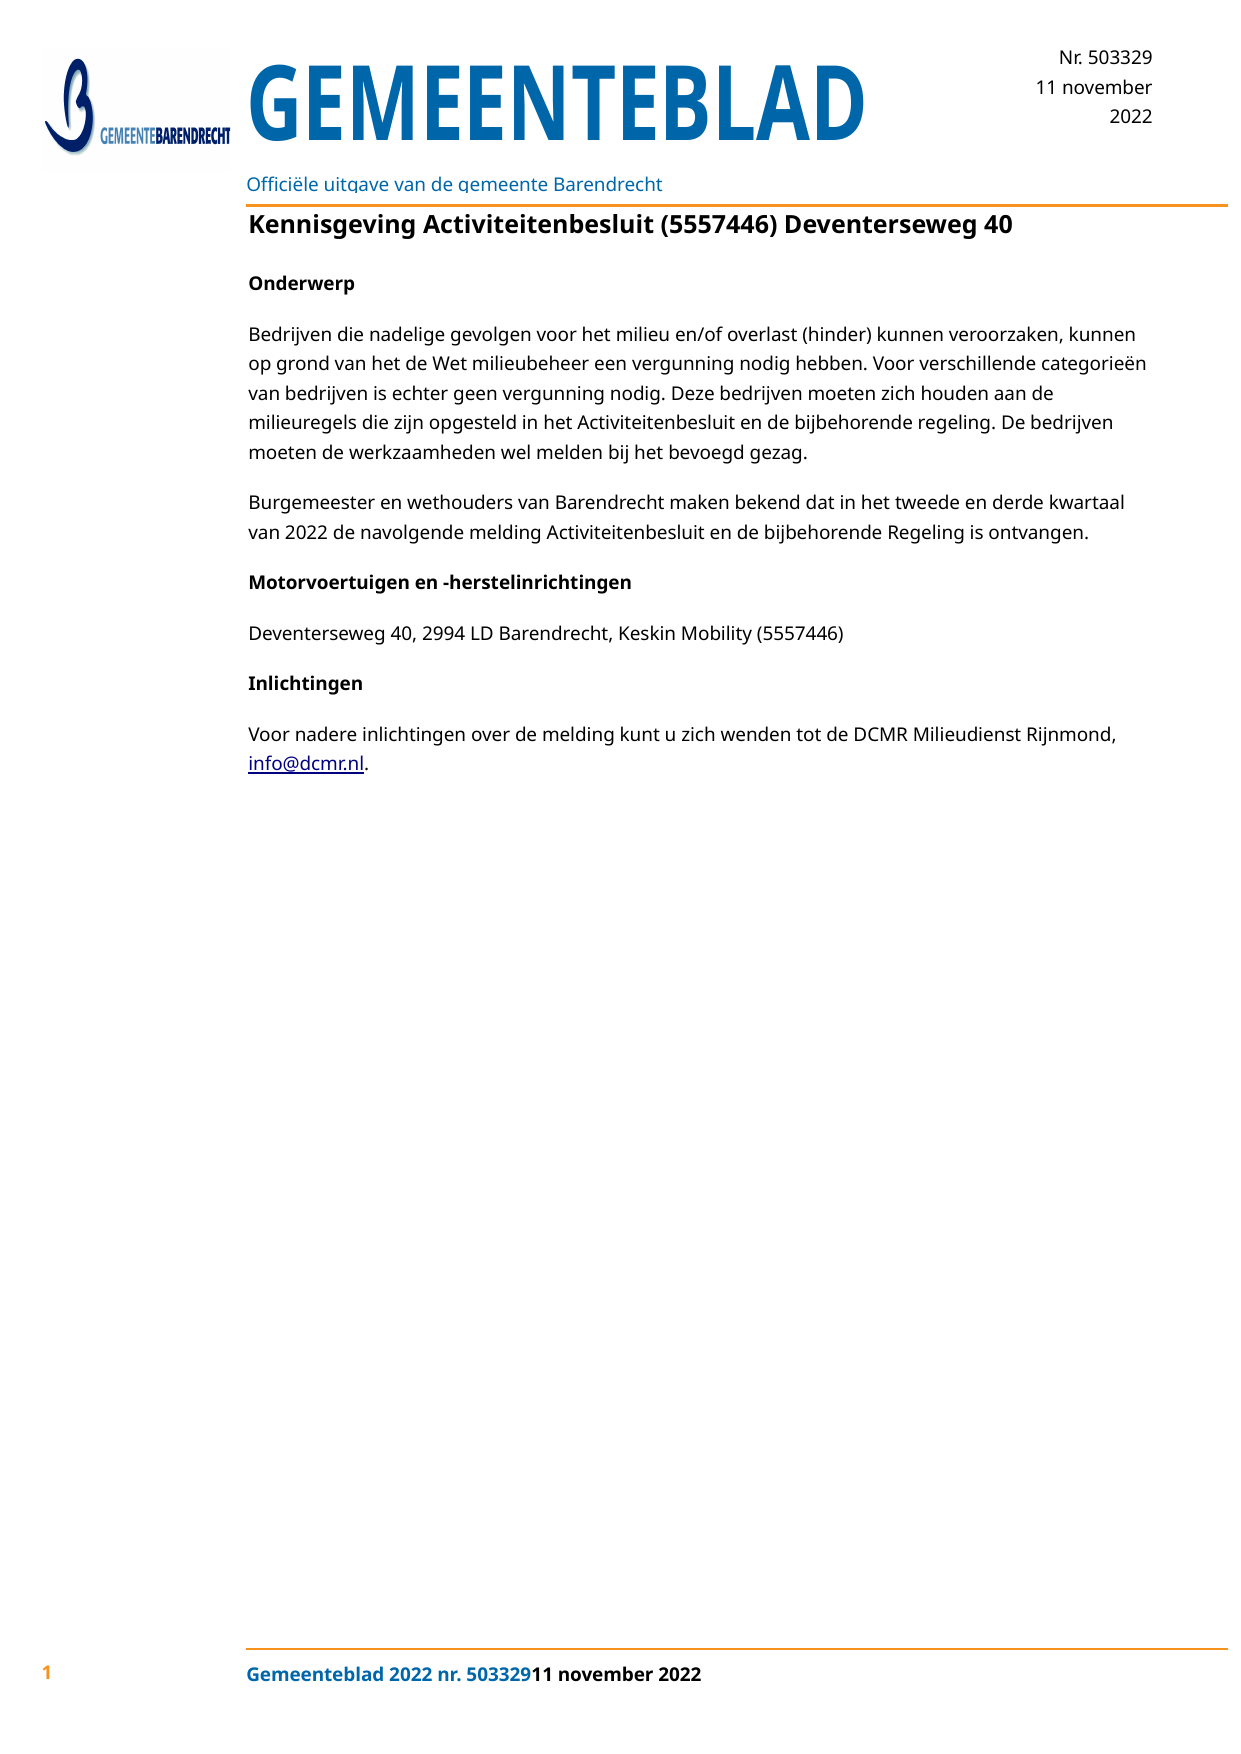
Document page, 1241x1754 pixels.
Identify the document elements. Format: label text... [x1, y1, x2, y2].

picture [41, 47, 231, 172]
text Kennisgeving Activiteitenbesluit (5557446) Deventerseweg 40 [248, 207, 1152, 241]
text Deventerseweg 40, 2994 LD Barendrecht, Keskin Mobility (5557446) [248, 620, 1152, 646]
text Burgemeester en wethouders van Barendrecht maken bekend dat in het tweede en derde kwartaal van 2022 de navolgende melding Activiteitenbesluit en de bijbehorende Regeling is ontvangen. [248, 489, 1152, 545]
text Voor nadere inlichtingen over de melding kunt u zich wenden tot de DCMR Milieudienst Rijnmond, info@dcmr.nl. [248, 721, 1152, 776]
text Onderwerp [248, 270, 1152, 296]
text Inlichtingen [248, 670, 1152, 696]
text Motorvoertuigen en -herstelinrichtingen [248, 569, 1152, 595]
text Bedrijven die nadelige gevolgen voor het milieu en/of overlast (hinder) kunnen veroorzaken, kunnen op grond van het de Wet milieubeheer een vergunning nodig hebben. Voor verschillende categorieën van bedrijven is echter geen vergunning nodig. Deze bedrijven moeten zich houden aan de milieuregels die zijn opgesteld in het Activiteitenbesluit en de bijbehorende regeling. De bedrijven moeten de werkzaamheden wel melden bij het bevoegd gezag. [248, 321, 1152, 465]
